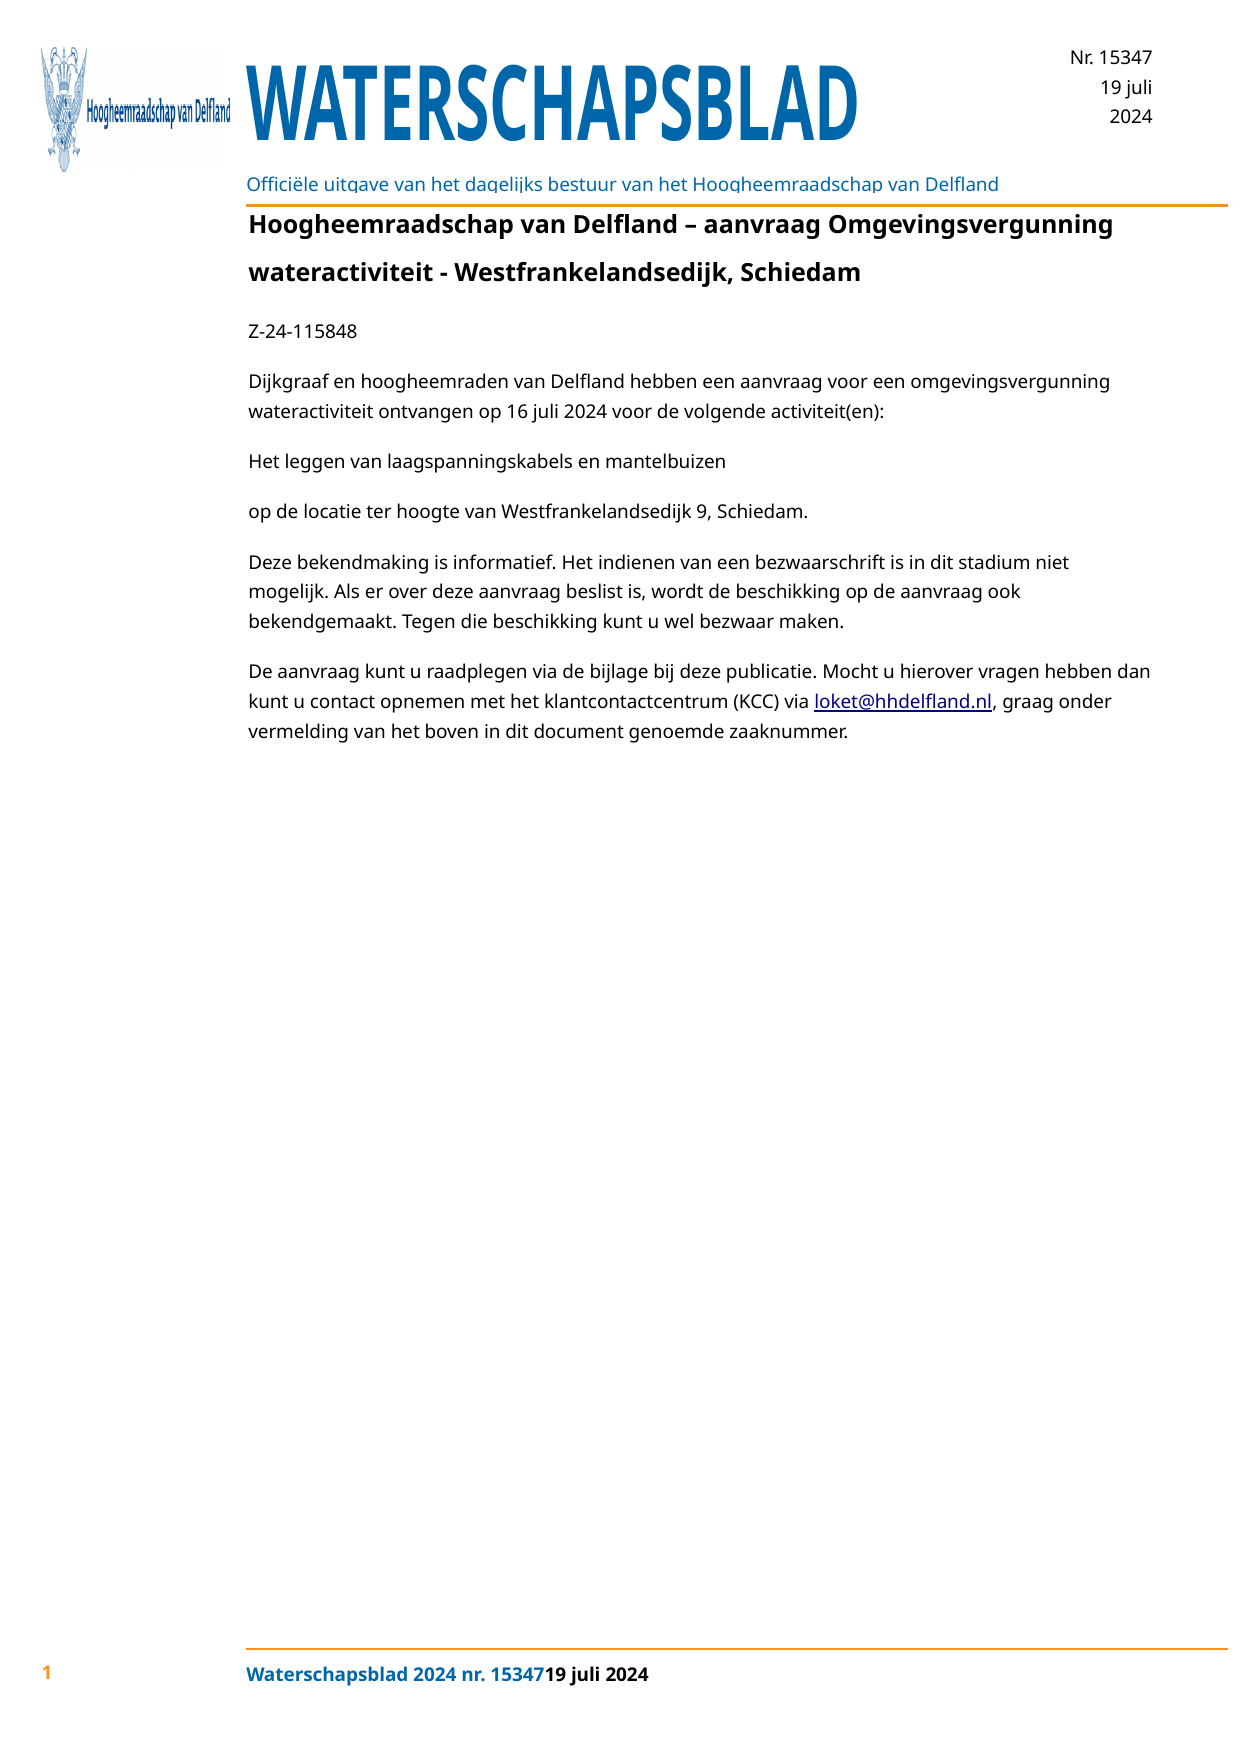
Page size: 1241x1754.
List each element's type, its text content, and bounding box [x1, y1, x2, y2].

text Z-24-115848 [248, 318, 1152, 344]
text Deze bekendmaking is informatief. Het indienen van een bezwaarschrift is in dit stadium niet mogelijk. Als er over deze aanvraag beslist is, wordt de beschikking op de aanvraag ook bekendgemaakt. Tegen die beschikking kunt u wel bezwaar maken. [248, 549, 1152, 634]
text De aanvraag kunt u raadplegen via de bijlage bij deze publicatie. Mocht u hierover vragen hebben dan kunt u contact opnemen met het klantcontactcentrum (KCC) via loket@hhdelfland.nl, graag onder vermelding van het boven in dit document genoemde zaaknummer. [248, 659, 1152, 744]
picture [41, 47, 231, 172]
text Het leggen van laagspanningskabels en mantelbuizen [248, 448, 1152, 474]
text Dijkgraaf en hoogheemraden van Delfland hebben een aanvraag voor een omgevingsvergunning wateractiviteit ontvangen op 16 juli 2024 voor de volgende activiteit(en): [248, 368, 1152, 424]
text op de locatie ter hoogte van Westfrankelandsedijk 9, Schiedam. [248, 499, 1152, 524]
text Hoogheemraadschap van Delfland – aanvraag Omgevingsvergunning wateractiviteit - Westfrankelandsedijk, Schiedam [248, 207, 1152, 288]
